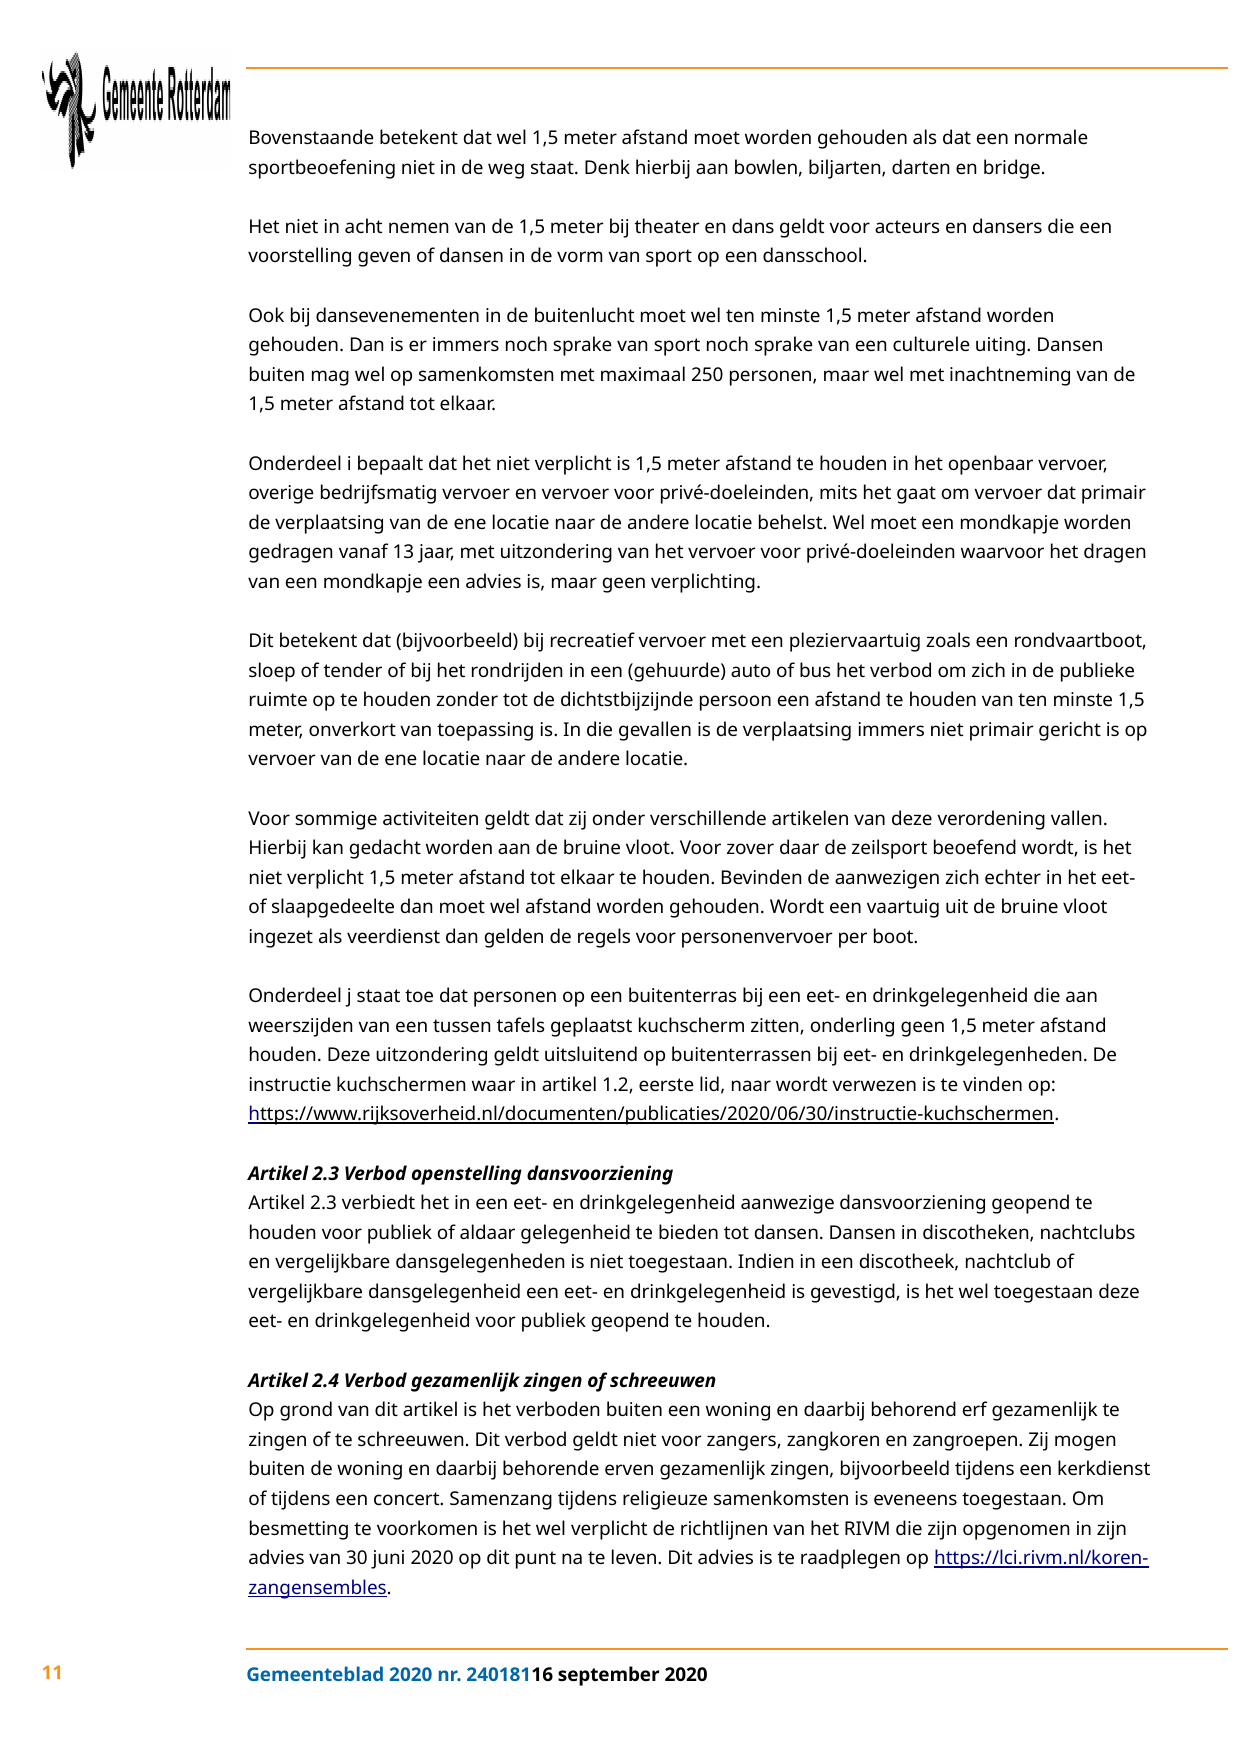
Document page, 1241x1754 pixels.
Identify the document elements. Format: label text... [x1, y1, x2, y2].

text Voor sommige activiteiten geldt dat zij onder verschillende artikelen van deze verordening vallen. Hierbij kan gedacht worden aan de bruine vloot. Voor zover daar de zeilsport beoefend wordt, is het niet verplicht 1,5 meter afstand tot elkaar te houden. Bevinden de aanwezigen zich echter in het eet- of slaapgedeelte dan moet wel afstand worden gehouden. Wordt een vaartuig uit de bruine vloot ingezet als veerdienst dan gelden de regels voor personenvervoer per boot. [248, 805, 1152, 949]
picture [41, 47, 231, 172]
text Het niet in acht nemen van de 1,5 meter bij theater en dans geldt voor acteurs en dansers die een voorstelling geven of dansen in de vorm van sport op een dansschool. [248, 213, 1152, 268]
text Onderdeel i bepaalt dat het niet verplicht is 1,5 meter afstand te houden in het openbaar vervoer, overige bedrijfsmatig vervoer en vervoer voor privé-doeleinden, mits het gaat om vervoer dat primair de verplaatsing van de ene locatie naar de andere locatie behelst. Wel moet een mondkapje worden gedragen vanaf 13 jaar, met uitzondering van het vervoer voor privé-doeleinden waarvoor het dragen van een mondkapje een advies is, maar geen verplichting. [248, 450, 1152, 594]
text Onderdeel j staat toe dat personen op een buitenterras bij een eet- en drinkgelegenheid die aan weerszijden van een tussen tafels geplaatst kuchscherm zitten, onderling geen 1,5 meter afstand houden. Deze uitzondering geldt uitsluitend op buitenterrassen bij eet- en drinkgelegenheden. De instructie kuchschermen waar in artikel 1.2, eerste lid, naar wordt verwezen is te vinden op: https://www.rijksoverheid.nl/documenten/publicaties/2020/06/30/instructie-kuchschermen. [248, 982, 1152, 1126]
text Artikel 2.3 verbiedt het in een eet- en drinkgelegenheid aanwezige dansvoorziening geopend te houden voor publiek of aldaar gelegenheid te bieden tot dansen. Dansen in discotheken, nachtclubs en vergelijkbare dansgelegenheden is niet toegestaan. Indien in een discotheek, nachtclub of vergelijkbare dansgelegenheid een eet- en drinkgelegenheid is gevestigd, is het wel toegestaan deze eet- en drinkgelegenheid voor publiek geopend te houden. [248, 1189, 1152, 1333]
text Dit betekent dat (bijvoorbeeld) bij recreatief vervoer met een pleziervaartuig zoals een rondvaartboot, sloep of tender of bij het rondrijden in een (gehuurde) auto of bus het verbod om zich in de publieke ruimte op te houden zonder tot de dichtstbijzijnde persoon een afstand te houden van ten minste 1,5 meter, onverkort van toepassing is. In die gevallen is de verplaatsing immers niet primair gericht is op vervoer van de ene locatie naar de andere locatie. [248, 627, 1152, 771]
text Ook bij dansevenementen in de buitenlucht moet wel ten minste 1,5 meter afstand worden gehouden. Dan is er immers noch sprake van sport noch sprake van een culturele uiting. Dansen buiten mag wel op samenkomsten met maximaal 250 personen, maar wel met inachtneming van de 1,5 meter afstand tot elkaar. [248, 302, 1152, 416]
text Artikel 2.3 Verbod openstelling dansvoorziening [248, 1160, 1152, 1186]
text Artikel 2.4 Verbod gezamenlijk zingen of schreeuwen [248, 1367, 1152, 1393]
text Bovenstaande betekent dat wel 1,5 meter afstand moet worden gehouden als dat een normale sportbeoefening niet in de weg staat. Denk hierbij aan bowlen, biljarten, darten en bridge. [248, 124, 1152, 180]
text Op grond van dit artikel is het verboden buiten een woning en daarbij behorend erf gezamenlijk te zingen of te schreeuwen. Dit verbod geldt niet voor zangers, zangkoren en zangroepen. Zij mogen buiten de woning en daarbij behorende erven gezamenlijk zingen, bijvoorbeeld tijdens een kerkdienst of tijdens een concert. Samenzang tijdens religieuze samenkomsten is eveneens toegestaan. Om besmetting te voorkomen is het wel verplicht de richtlijnen van het RIVM die zijn opgenomen in zijn advies van 30 juni 2020 op dit punt na te leven. Dit advies is te raadplegen op https://lci.rivm.nl/koren-zangensembles. [248, 1396, 1152, 1600]
